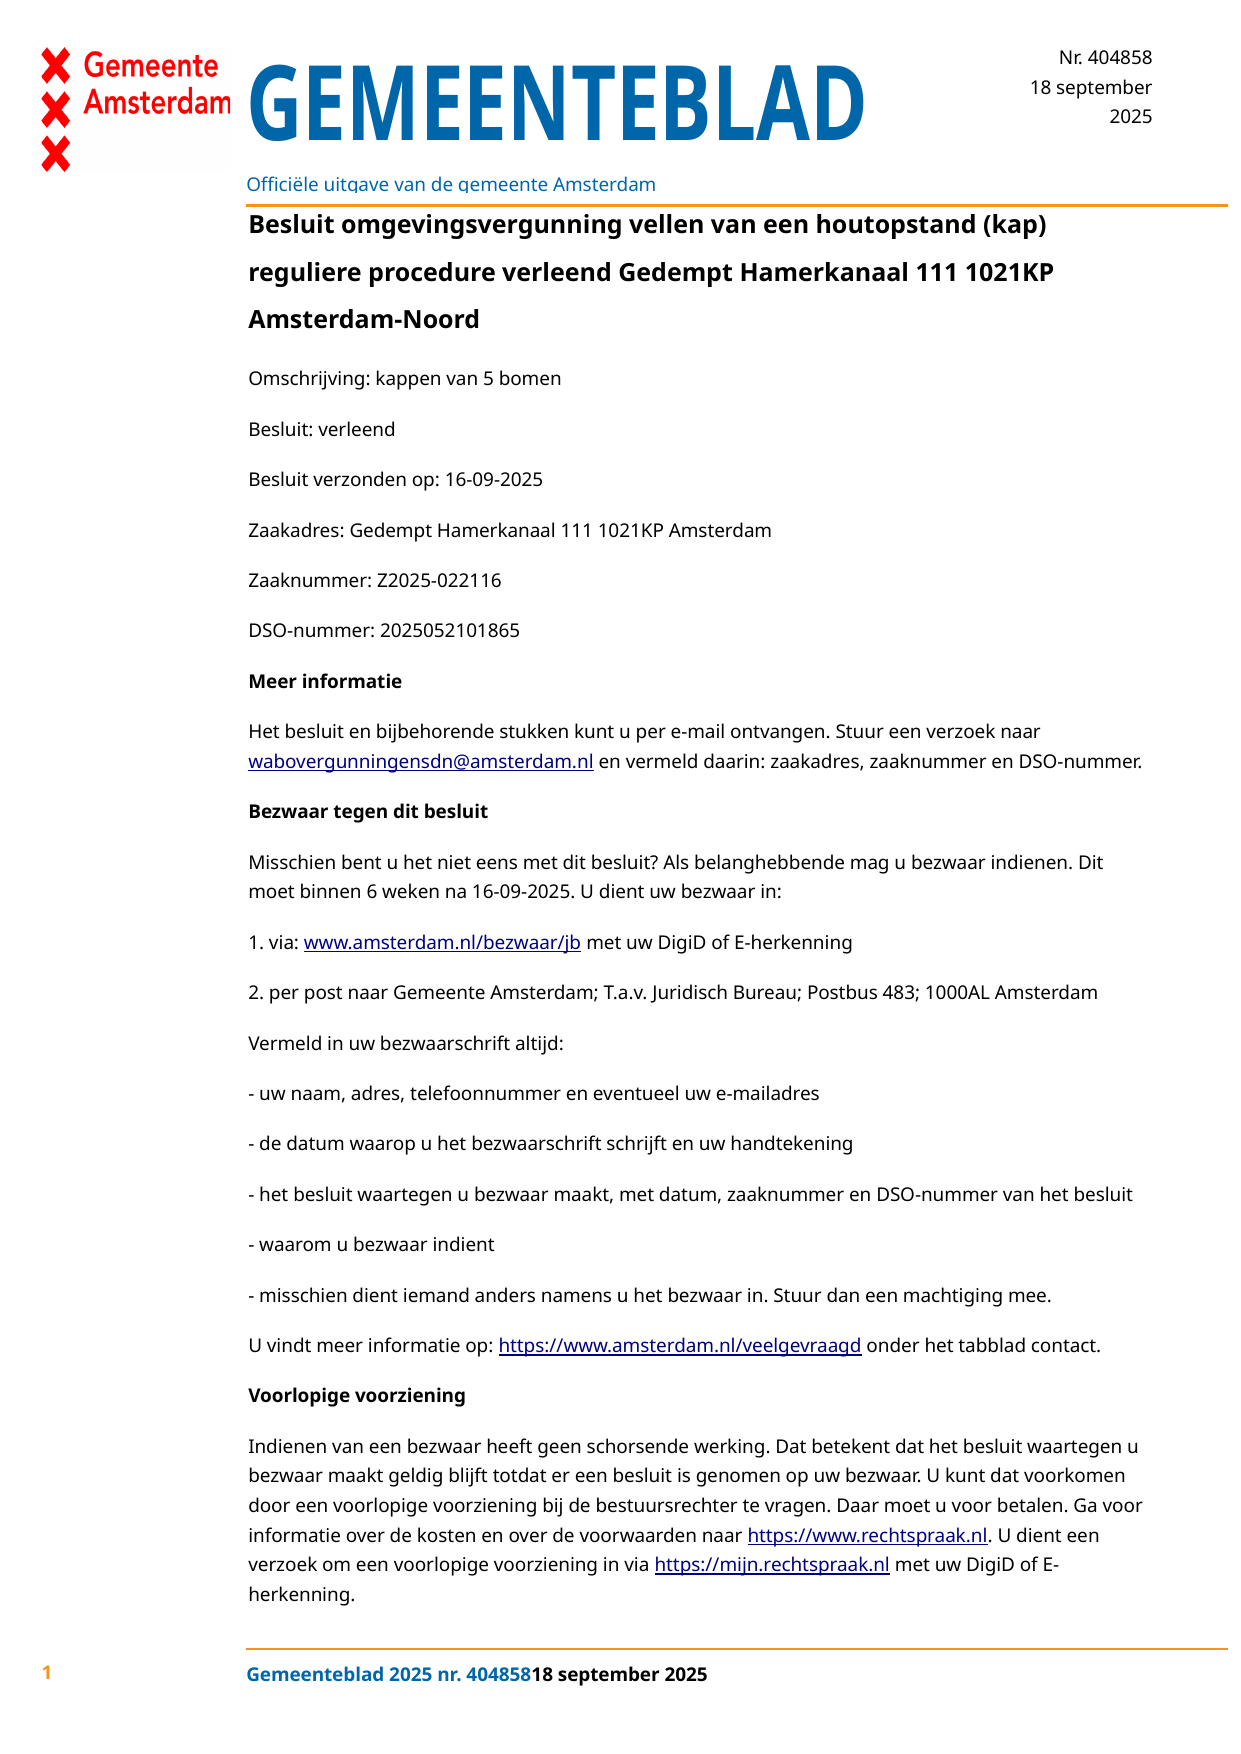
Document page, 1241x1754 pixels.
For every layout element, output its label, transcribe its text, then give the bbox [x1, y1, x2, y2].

text - het besluit waartegen u bezwaar maakt, met datum, zaaknummer en DSO-nummer van het besluit [248, 1181, 1152, 1207]
text Bezwaar tegen dit besluit [248, 798, 1152, 824]
text Meer informatie [248, 668, 1152, 694]
text Besluit verzonden op: 16-09-2025 [248, 466, 1152, 492]
text Vermeld in uw bezwaarschrift altijd: [248, 1030, 1152, 1055]
text 1. via: www.amsterdam.nl/bezwaar/jb met uw DigiD of E-herkenning [248, 929, 1152, 954]
text Misschien bent u het niet eens met dit besluit? Als belanghebbende mag u bezwaar indienen. Dit moet binnen 6 weken na 16-09-2025. U dient uw bezwaar in: [248, 849, 1152, 904]
text DSO-nummer: 2025052101865 [248, 618, 1152, 643]
text Besluit: verleend [248, 416, 1152, 442]
text Zaakadres: Gedempt Hamerkanaal 111 1021KP Amsterdam [248, 517, 1152, 542]
text - waarom u bezwaar indient [248, 1231, 1152, 1257]
text - de datum waarop u het bezwaarschrift schrijft en uw handtekening [248, 1131, 1152, 1156]
text Zaaknummer: Z2025-022116 [248, 567, 1152, 593]
text Voorlopige voorziening [248, 1383, 1152, 1408]
text 2. per post naar Gemeente Amsterdam; T.a.v. Juridisch Bureau; Postbus 483; 1000AL Amsterdam [248, 979, 1152, 1005]
text - misschien dient iemand anders namens u het bezwaar in. Stuur dan een machtiging mee. [248, 1282, 1152, 1307]
picture [41, 47, 231, 172]
text - uw naam, adres, telefoonnummer en eventueel uw e-mailadres [248, 1080, 1152, 1106]
text Indienen van een bezwaar heeft geen schorsende werking. Dat betekent dat het besluit waartegen u bezwaar maakt geldig blijft totdat er een besluit is genomen op uw bezwaar. U kunt dat voorkomen door een voorlopige voorziening bij de bestuursrechter te vragen. Daar moet u voor betalen. Ga voor informatie over de kosten en over de voorwaarden naar https://www.rechtspraak.nl. U dient een verzoek om een voorlopige voorziening in via https://mijn.rechtspraak.nl met uw DigiD of E-herkenning. [248, 1433, 1152, 1607]
text Omschrijving: kappen van 5 bomen [248, 366, 1152, 391]
text Het besluit en bijbehorende stukken kunt u per e-mail ontvangen. Stuur een verzoek naar wabovergunningensdn@amsterdam.nl en vermeld daarin: zaakadres, zaaknummer en DSO-nummer. [248, 718, 1152, 774]
text Besluit omgevingsvergunning vellen van een houtopstand (kap) reguliere procedure verleend Gedempt Hamerkanaal 111 1021KP Amsterdam-Noord [248, 207, 1152, 336]
text U vindt meer informatie op: https://www.amsterdam.nl/veelgevraagd onder het tabblad contact. [248, 1332, 1152, 1358]
